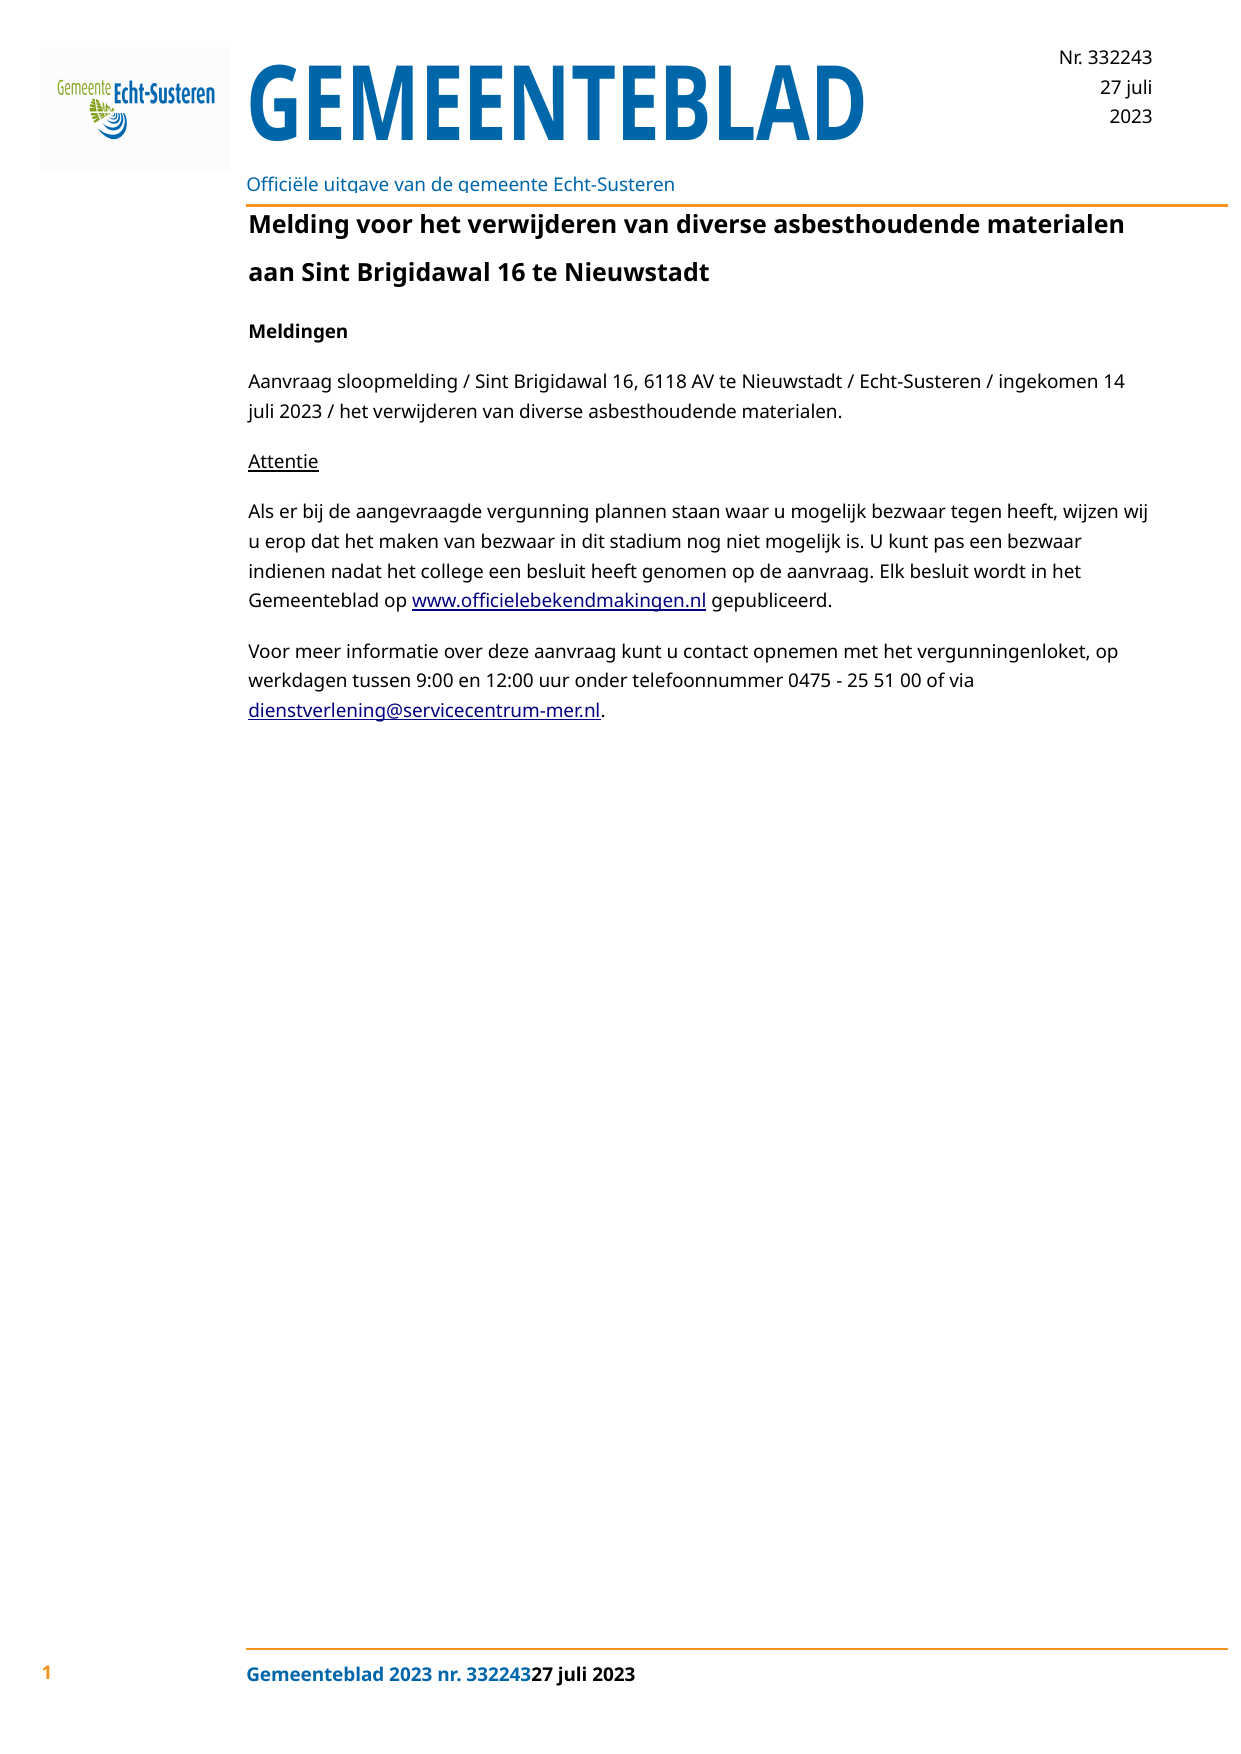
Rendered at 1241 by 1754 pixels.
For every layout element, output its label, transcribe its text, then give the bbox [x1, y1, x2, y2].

text Als er bij de aangevraagde vergunning plannen staan waar u mogelijk bezwaar tegen heeft, wijzen wij u erop dat het maken van bezwaar in dit stadium nog niet mogelijk is. U kunt pas een bezwaar indienen nadat het college een besluit heeft genomen op de aanvraag. Elk besluit wordt in het Gemeenteblad op www.officielebekendmakingen.nl gepubliceerd. [248, 499, 1152, 613]
text Voor meer informatie over deze aanvraag kunt u contact opnemen met het vergunningenloket, op werkdagen tussen 9:00 en 12:00 uur onder telefoonnummer 0475 - 25 51 00 of via dienstverlening@servicecentrum-mer.nl. [248, 638, 1152, 723]
text Aanvraag sloopmelding / Sint Brigidawal 16, 6118 AV te Nieuwstadt / Echt-Susteren / ingekomen 14 juli 2023 / het verwijderen van diverse asbesthoudende materialen. [248, 368, 1152, 424]
text Melding voor het verwijderen van diverse asbesthoudende materialen aan Sint Brigidawal 16 te Nieuwstadt [248, 207, 1152, 288]
picture [41, 47, 231, 172]
text Meldingen [248, 318, 1152, 344]
text Attentie [248, 448, 1152, 474]
